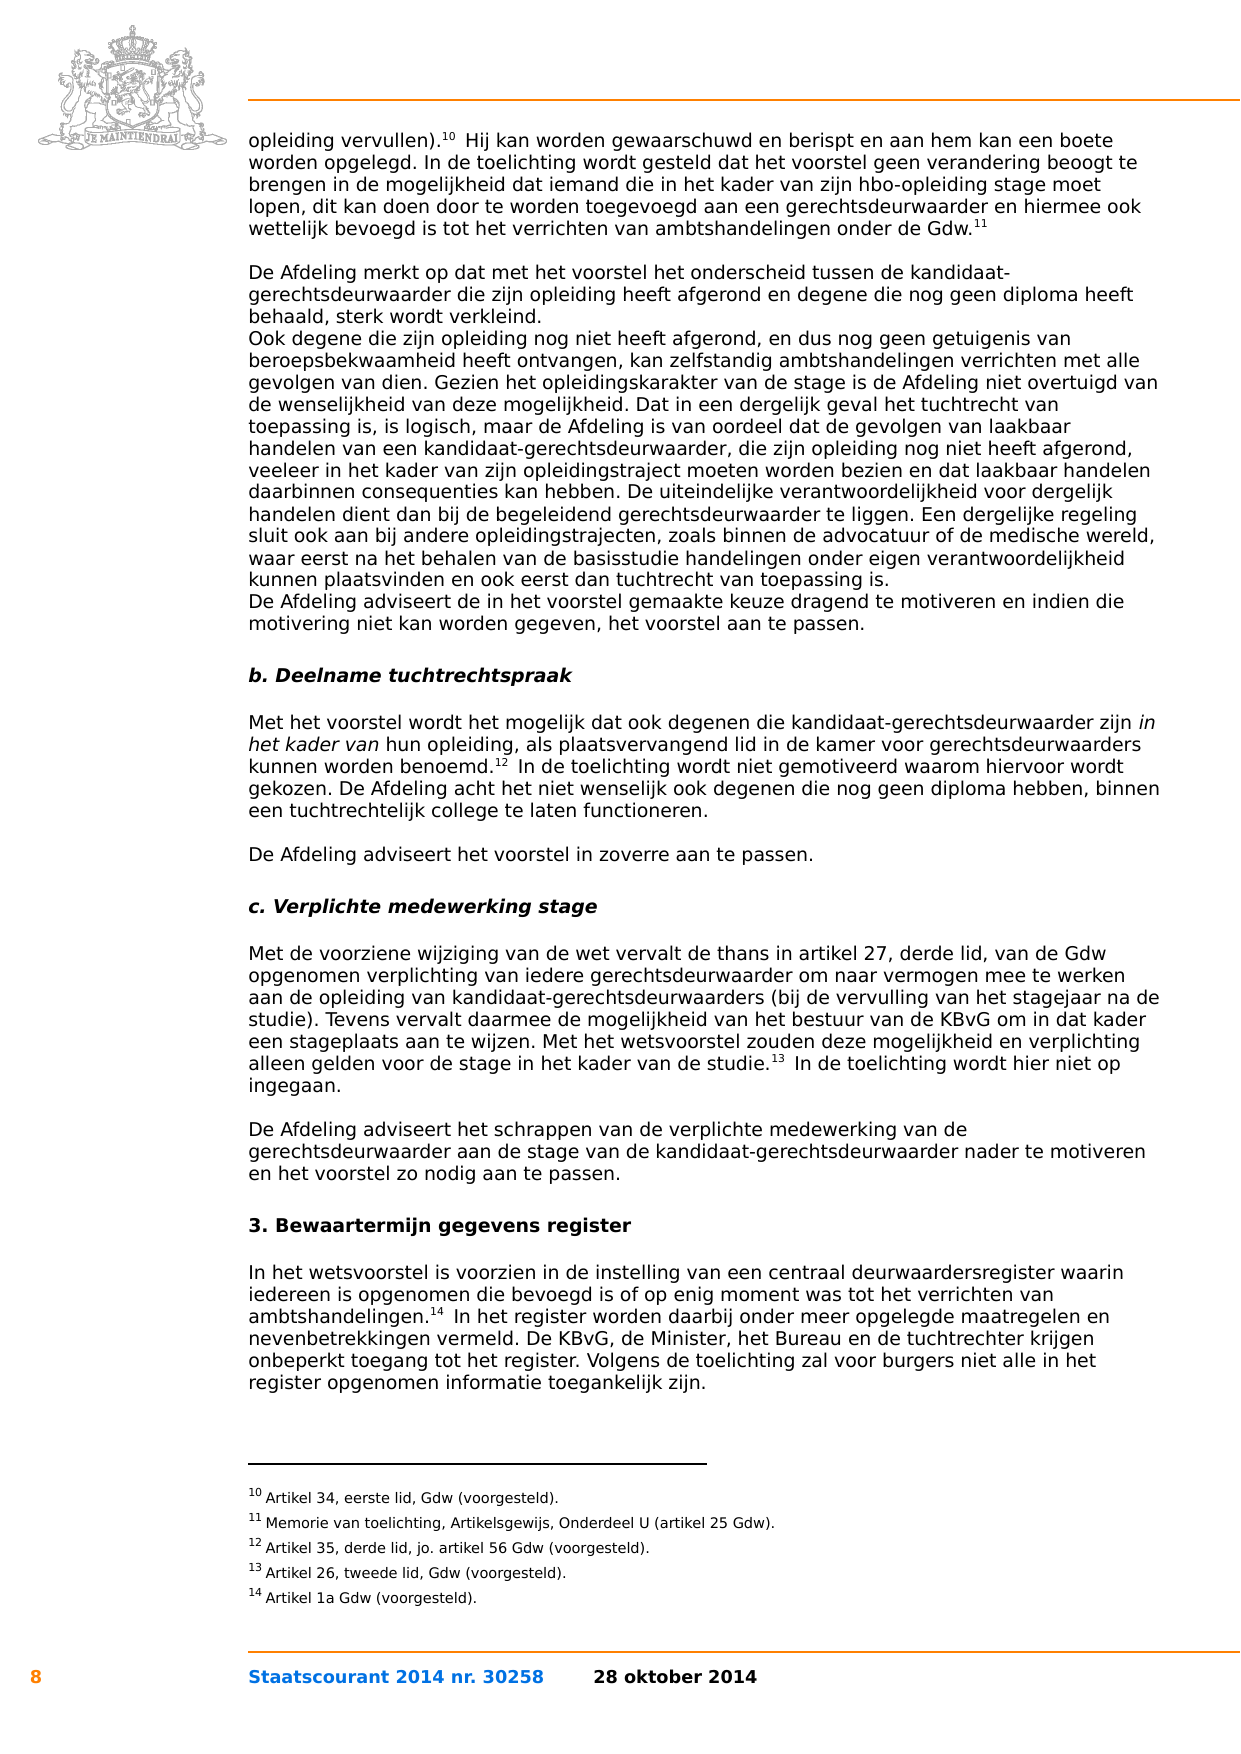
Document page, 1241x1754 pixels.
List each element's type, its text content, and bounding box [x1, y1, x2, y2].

text Ook degene die zijn opleiding nog niet heeft afgerond, en dus nog geen getuigenis van beroepsbekwaamheid heeft ontvangen, kan zelfstandig ambtshandelingen verrichten met alle gevolgen van dien. Gezien het opleidingskarakter van de stage is de Afdeling niet overtuigd van de wenselijkheid van deze mogelijkheid. Dat in een dergelijk geval het tuchtrecht van toepassing is, is logisch, maar de Afdeling is van oordeel dat de gevolgen van laakbaar handelen van een kandidaat-gerechtsdeurwaarder, die zijn opleiding nog niet heeft afgerond, veeleer in het kader van zijn opleidingstraject moeten worden bezien en dat laakbaar handelen daarbinnen consequenties kan hebben. De uiteindelijke verantwoordelijkheid voor dergelijk handelen dient dan bij de begeleidend gerechtsdeurwaarder te liggen. Een dergelijke regeling sluit ook aan bij andere opleidingstrajecten, zoals binnen de advocatuur of de medische wereld, waar eerst na het behalen van de basisstudie handelingen onder eigen verantwoordelijkheid kunnen plaatsvinden en ook eerst dan tuchtrecht van toepassing is. [248, 328, 1163, 591]
text Memorie van toelichting, Artikelsgewijs, Onderdeel U (artikel 25 Gdw). [248, 1511, 1163, 1533]
text De Afdeling adviseert de in het voorstel gemaakte keuze dragend te motiveren en indien die motivering niet kan worden gegeven, het voorstel aan te passen. [248, 591, 1163, 635]
subtitle 3. Bewaartermijn gegevens register [248, 1215, 1163, 1237]
text Artikel 26, tweede lid, Gdw (voorgesteld). [248, 1561, 1163, 1583]
text De Afdeling merkt op dat met het voorstel het onderscheid tussen de kandidaat-gerechtsdeurwaarder die zijn opleiding heeft afgerond en degene die nog geen diploma heeft behaald, sterk wordt verkleind. [248, 262, 1163, 328]
text Met het voorstel wordt het mogelijk dat ook degenen die kandidaat-gerechtsdeurwaarder zijn in het kader van hun opleiding, als plaatsvervangend lid in de kamer voor gerechtsdeurwaarders kunnen worden benoemd. In de toelichting wordt niet gemotiveerd waarom hiervoor wordt gekozen. De Afdeling acht het niet wenselijk ook degenen die nog geen diploma hebben, binnen een tuchtrechtelijk college te laten functioneren. [248, 712, 1163, 822]
text opleiding vervullen). Hij kan worden gewaarschuwd en berispt en aan hem kan een boete worden opgelegd. In de toelichting wordt gesteld dat het voorstel geen verandering beoogt te brengen in de mogelijkheid dat iemand die in het kader van zijn hbo-opleiding stage moet lopen, dit kan doen door te worden toegevoegd aan een gerechtsdeurwaarder en hiermee ook wettelijk bevoegd is tot het verrichten van ambtshandelingen onder de Gdw. [248, 130, 1163, 240]
text Artikel 34, eerste lid, Gdw (voorgesteld). [248, 1486, 1163, 1508]
picture [38, 25, 227, 150]
text Met de voorziene wijziging van de wet vervalt de thans in artikel 27, derde lid, van de Gdw opgenomen verplichting van iedere gerechtsdeurwaarder om naar vermogen mee te werken aan de opleiding van kandidaat-gerechtsdeurwaarders (bij de vervulling van het stagejaar na de studie). Tevens vervalt daarmee de mogelijkheid van het bestuur van de KBvG om in dat kader een stageplaats aan te wijzen. Met het wetsvoorstel zouden deze mogelijkheid en verplichting alleen gelden voor de stage in het kader van de studie. In de toelichting wordt hier niet op ingegaan. [248, 943, 1163, 1097]
subtitle c. Verplichte medewerking stage [248, 896, 1163, 918]
text De Afdeling adviseert het voorstel in zoverre aan te passen. [248, 844, 1163, 866]
text In het wetsvoorstel is voorzien in de instelling van een centraal deurwaardersregister waarin iedereen is opgenomen die bevoegd is of op enig moment was tot het verrichten van ambtshandelingen. In het register worden daarbij onder meer opgelegde maatregelen en nevenbetrekkingen vermeld. De KBvG, de Minister, het Bureau en de tuchtrechter krijgen onbeperkt toegang tot het register. Volgens de toelichting zal voor burgers niet alle in het register opgenomen informatie toegankelijk zijn. [248, 1262, 1163, 1393]
subtitle b. Deelname tuchtrechtspraak [248, 665, 1163, 687]
text De Afdeling adviseert het schrappen van de verplichte medewerking van de gerechtsdeurwaarder aan de stage van de kandidaat-gerechtsdeurwaarder nader te motiveren en het voorstel zo nodig aan te passen. [248, 1119, 1163, 1185]
text Artikel 1a Gdw (voorgesteld). [248, 1586, 1163, 1608]
text Artikel 35, derde lid, jo. artikel 56 Gdw (voorgesteld). [248, 1536, 1163, 1558]
